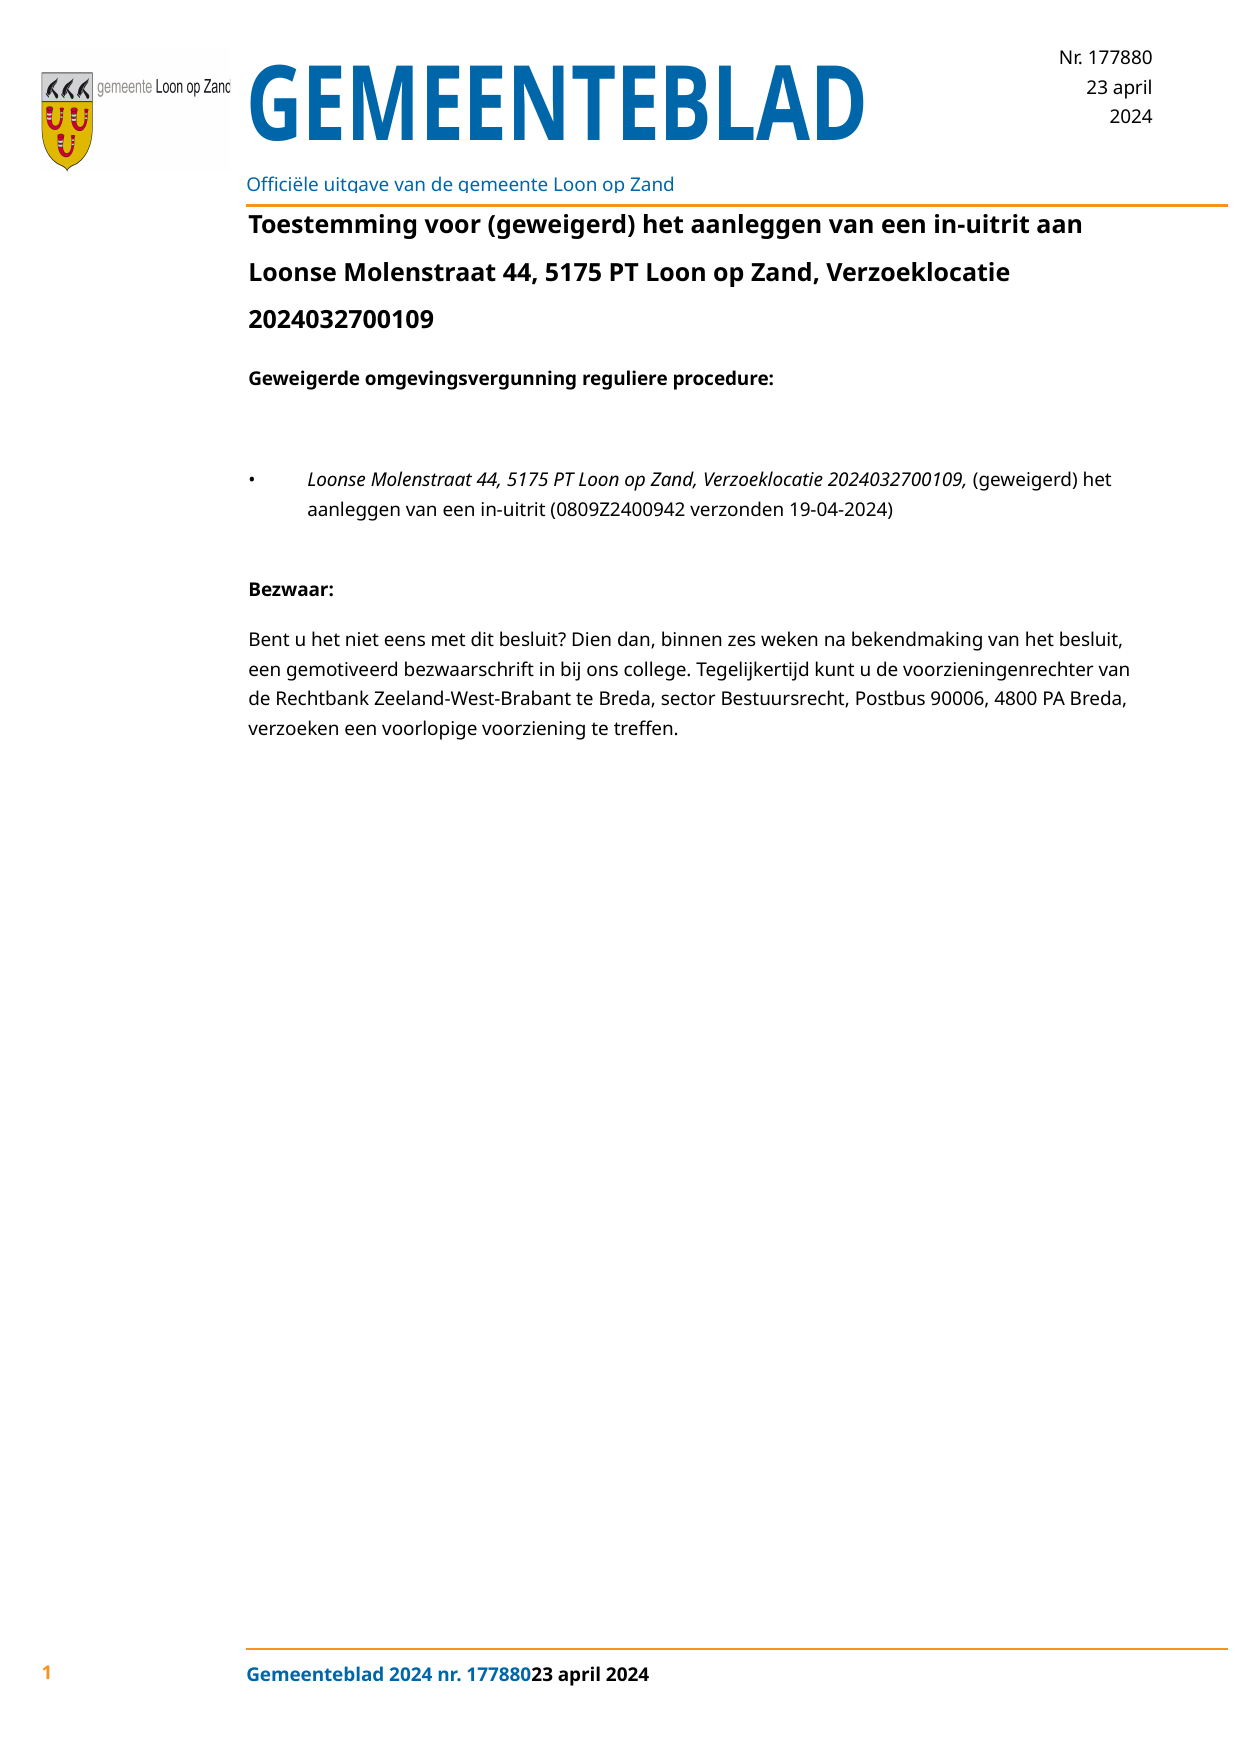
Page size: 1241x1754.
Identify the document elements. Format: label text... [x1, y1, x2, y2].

text Bent u het niet eens met dit besluit? Dien dan, binnen zes weken na bekendmaking van het besluit, een gemotiveerd bezwaarschrift in bij ons college. Tegelijkertijd kunt u de voorzieningenrechter van de Rechtbank Zeeland-West-Brabant te Breda, sector Bestuursrecht, Postbus 90006, 4800 PA Breda, verzoeken een voorlopige voorziening te treffen. [248, 626, 1152, 741]
text Geweigerde omgevingsvergunning reguliere procedure: [248, 366, 1152, 391]
list Loonse Molenstraat 44, 5175 PT Loon op Zand, Verzoeklocatie 2024032700109, (geweigerd) het aanleggen van een in-uitrit (0809Z2400942 verzonden 19-04-2024) [248, 466, 1152, 522]
text Bezwaar: [248, 576, 1152, 602]
text Toestemming voor (geweigerd) het aanleggen van een in-uitrit aan Loonse Molenstraat 44, 5175 PT Loon op Zand, Verzoeklocatie 2024032700109 [248, 207, 1152, 336]
picture [41, 47, 231, 172]
